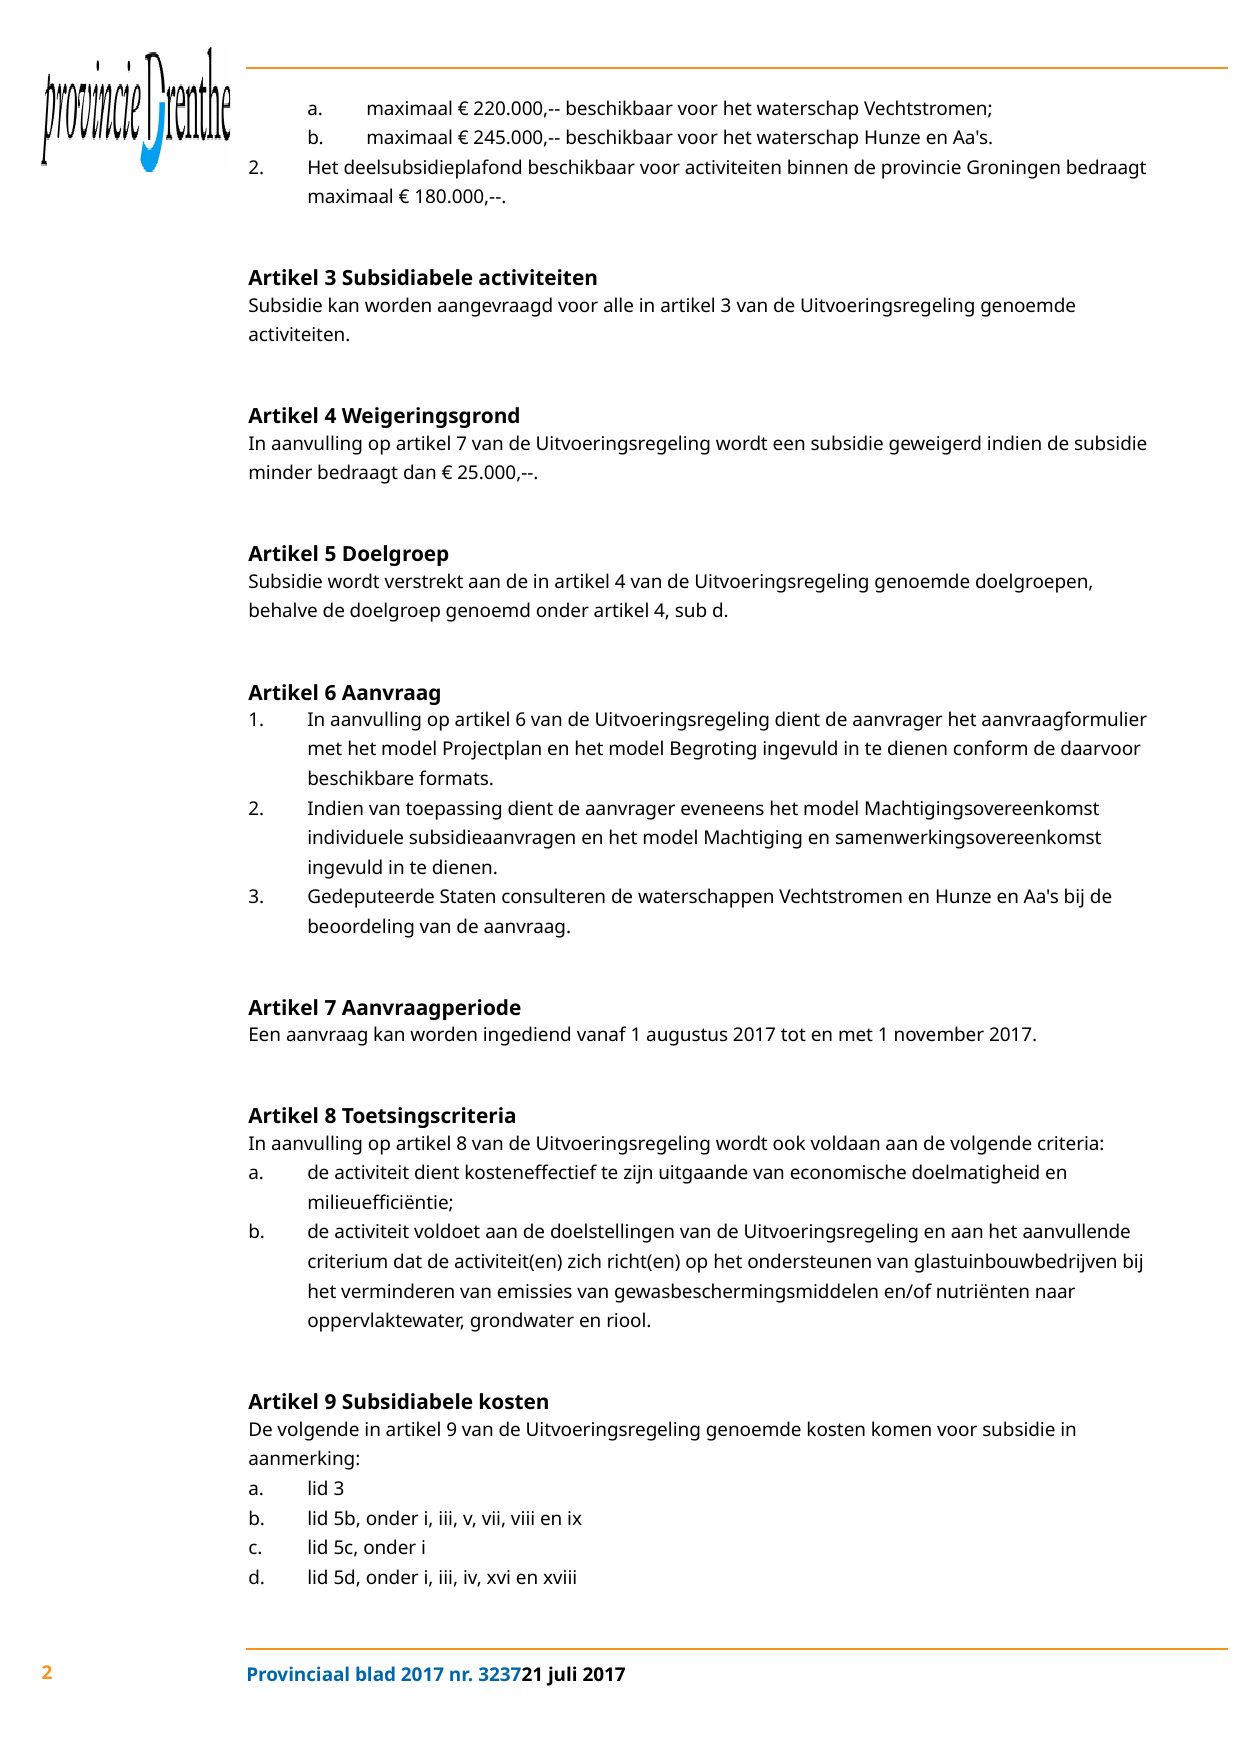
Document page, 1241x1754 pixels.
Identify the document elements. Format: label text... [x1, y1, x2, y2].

list lid 5c, onder i [248, 1534, 1152, 1560]
list Het deelsubsidieplafond beschikbaar voor activiteiten binnen de provincie Groningen bedraagt maximaal € 180.000,--. [248, 154, 1152, 209]
list Gedeputeerde Staten consulteren de waterschappen Vechtstromen en Hunze en Aa's bij de beoordeling van de aanvraag. [248, 883, 1152, 939]
list de activiteit voldoet aan de doelstellingen van de Uitvoeringsregeling en aan het aanvullende criterium dat de activiteit(en) zich richt(en) op het ondersteunen van glastuinbouwbedrijven bij het verminderen van emissies van gewasbeschermingsmiddelen en/of nutriënten naar oppervlaktewater, grondwater en riool. [248, 1219, 1152, 1333]
list maximaal € 245.000,-- beschikbaar voor het waterschap Hunze en Aa's. [307, 124, 1152, 150]
text Een aanvraag kan worden ingediend vanaf 1 augustus 2017 tot en met 1 november 2017. [248, 1022, 1152, 1047]
text De volgende in artikel 9 van de Uitvoeringsregeling genoemde kosten komen voor subsidie in aanmerking: [248, 1416, 1152, 1471]
text Artikel 4 Weigeringsgrond [248, 402, 1152, 430]
list maximaal € 220.000,-- beschikbaar voor het waterschap Vechtstromen; [307, 95, 1152, 121]
picture [41, 47, 231, 172]
list Indien van toepassing dient de aanvrager eveneens het model Machtigingsovereenkomst individuele subsidieaanvragen en het model Machtiging en samenwerkingsovereenkomst ingevuld in te dienen. [248, 795, 1152, 880]
list In aanvulling op artikel 6 van de Uitvoeringsregeling dient de aanvrager het aanvraagformulier met het model Projectplan en het model Begroting ingevuld in te dienen conform de daarvoor beschikbare formats. [248, 706, 1152, 791]
text Artikel 8 Toetsingscriteria [248, 1102, 1152, 1130]
list lid 3 [248, 1475, 1152, 1501]
list lid 5d, onder i, iii, iv, xvi en xviii [248, 1564, 1152, 1589]
text In aanvulling op artikel 8 van de Uitvoeringsregeling wordt ook voldaan aan de volgende criteria: [248, 1130, 1152, 1156]
text Artikel 5 Doelgroep [248, 539, 1152, 568]
list de activiteit dient kosteneffectief te zijn uitgaande van economische doelmatigheid en milieuefficiëntie; [248, 1159, 1152, 1215]
text Subsidie wordt verstrekt aan de in artikel 4 van de Uitvoeringsregeling genoemde doelgroepen, behalve de doelgroep genoemd onder artikel 4, sub d. [248, 568, 1152, 623]
text Subsidie kan worden aangevraagd voor alle in artikel 3 van de Uitvoeringsregeling genoemde activiteiten. [248, 292, 1152, 347]
text Artikel 6 Aanvraag [248, 678, 1152, 706]
text In aanvulling op artikel 7 van de Uitvoeringsregeling wordt een subsidie geweigerd indien de subsidie minder bedraagt dan € 25.000,--. [248, 430, 1152, 485]
text Artikel 9 Subsidiabele kosten [248, 1387, 1152, 1416]
text Artikel 3 Subsidiabele activiteiten [248, 263, 1152, 292]
list lid 5b, onder i, iii, v, vii, viii en ix [248, 1505, 1152, 1530]
text Artikel 7 Aanvraagperiode [248, 993, 1152, 1022]
